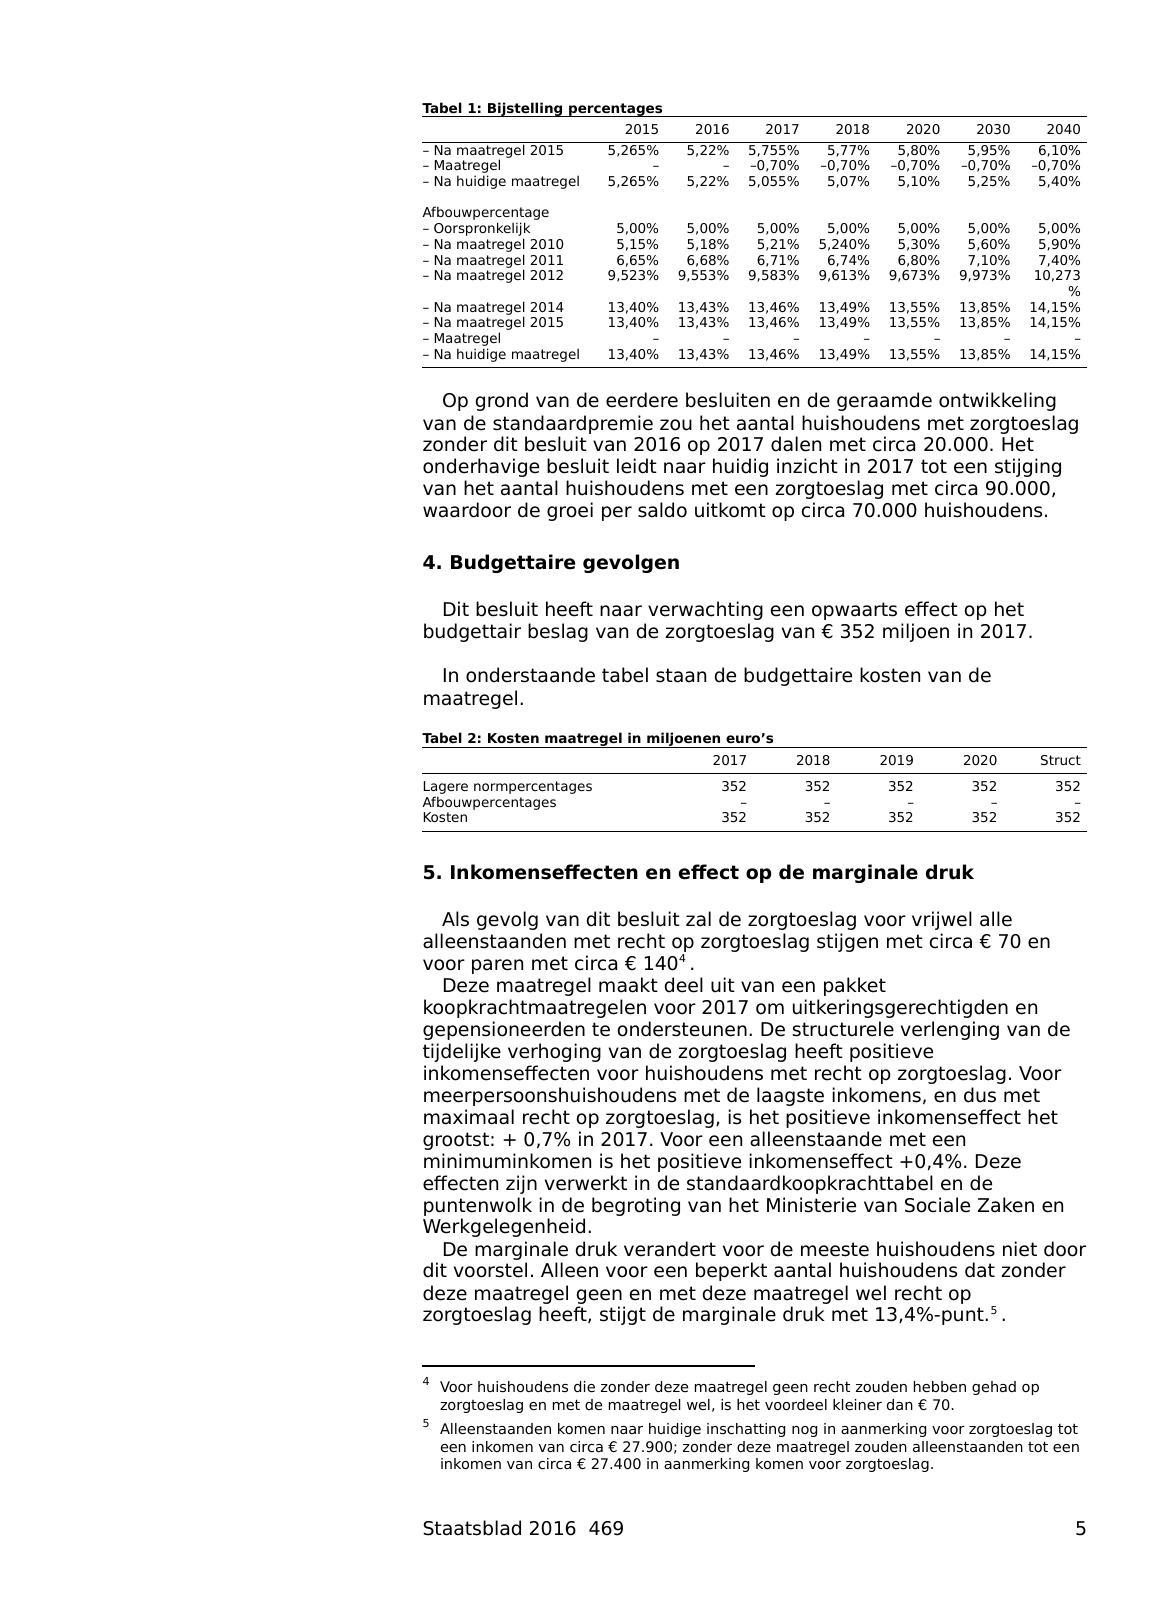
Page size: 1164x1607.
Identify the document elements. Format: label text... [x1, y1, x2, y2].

table_cell 352 [836, 810, 919, 831]
table_cell – Maatregel [422, 331, 594, 347]
table_cell 5,265% [595, 143, 665, 158]
table_cell 2019 [836, 748, 919, 773]
table_cell 13,43% [665, 300, 735, 315]
table_header Tabel 2: Kosten maatregel in miljoenen euro’s [422, 731, 1087, 747]
table_cell [1016, 190, 1087, 205]
table_cell 9,613% [805, 268, 876, 299]
table_cell 5,22% [665, 143, 735, 158]
table_cell – [595, 331, 665, 347]
table_cell [876, 190, 946, 205]
table_cell [805, 190, 876, 205]
table_cell – Na maatregel 2015 [422, 315, 594, 331]
text Als gevolg van dit besluit zal de zorgtoeslag voor vrijwel alle alleenstaanden met recht op zorgtoeslag stijgen met circa € 70 en voor paren met circa € 140. [422, 909, 1087, 975]
table_cell 5,10% [876, 174, 946, 189]
table_cell – Maatregel [422, 158, 594, 174]
table_cell 5,95% [946, 143, 1016, 158]
table_cell 9,673% [876, 268, 946, 299]
table_cell 13,85% [946, 315, 1016, 331]
table_cell [805, 205, 876, 221]
table_cell – Na maatregel 2014 [422, 300, 594, 315]
table_cell – Na huidige maatregel [422, 347, 594, 367]
table_cell 13,40% [595, 315, 665, 331]
table_cell 13,46% [735, 347, 805, 367]
table_cell – [735, 331, 805, 347]
table_cell 5,265% [595, 174, 665, 189]
table_cell 6,71% [735, 253, 805, 268]
text Alleenstaanden komen naar huidige inschatting nog in aanmerking voor zorgtoeslag tot een inkomen van circa € 27.900; zonder deze maatregel zouden alleenstaanden tot een inkomen van circa € 27.400 in aanmerking komen voor zorgtoeslag. [422, 1417, 1087, 1473]
table_cell 7,10% [946, 253, 1016, 268]
table_cell [665, 190, 735, 205]
table_cell 5,18% [665, 237, 735, 252]
table_cell 13,85% [946, 300, 1016, 315]
table_cell 2040 [1016, 117, 1087, 142]
table_cell 13,49% [805, 347, 876, 367]
table_cell [595, 205, 665, 221]
table_cell 9,553% [665, 268, 735, 299]
table_cell [422, 748, 669, 773]
table_cell – [665, 331, 735, 347]
table_cell 13,43% [665, 347, 735, 367]
table_header Tabel 1: Bijstelling percentages [422, 100, 1087, 116]
table_cell – Na maatregel 2012 [422, 268, 594, 299]
table_cell [422, 190, 594, 205]
table_cell 5,40% [1016, 174, 1087, 189]
table_cell [735, 205, 805, 221]
text Op grond van de eerdere besluiten en de geraamde ontwikkeling van de standaardpremie zou het aantal huishoudens met zorgtoeslag zonder dit besluit van 2016 op 2017 dalen met circa 20.000. Het onderhavige besluit leidt naar huidig inzicht in 2017 tot een stijging van het aantal huishoudens met een zorgtoeslag met circa 90.000, waardoor de groei per saldo uitkomt op circa 70.000 huishoudens. [422, 390, 1087, 522]
table_cell 9,523% [595, 268, 665, 299]
text Deze maatregel maakt deel uit van een pakket koopkrachtmaatregelen voor 2017 om uitkeringsgerechtigden en gepensioneerden te ondersteunen. De structurele verlenging van de tijdelijke verhoging van de zorgtoeslag heeft positieve inkomenseffecten voor huishoudens met recht op zorgtoeslag. Voor meerpersoonshuishoudens met de laagste inkomens, en dus met maximaal recht op zorgtoeslag, is het positieve inkomenseffect het grootst: + 0,7% in 2017. Voor een alleenstaande met een minimuminkomen is het positieve inkomenseffect +0,4%. Deze effecten zijn verwerkt in de standaardkoopkrachttabel en de puntenwolk in de begroting van het Ministerie van Sociale Zaken en Werkgelegenheid. [422, 975, 1087, 1238]
table_cell 13,46% [735, 315, 805, 331]
table_cell 5,240% [805, 237, 876, 252]
table_cell Kosten [422, 810, 669, 831]
table_cell 6,65% [595, 253, 665, 268]
table_cell 13,55% [876, 300, 946, 315]
table_cell [876, 205, 946, 221]
table_cell – Oorspronkelijk [422, 221, 594, 237]
table_cell 6,74% [805, 253, 876, 268]
table_cell 352 [753, 810, 836, 831]
table_cell – [946, 331, 1016, 347]
table_cell 352 [920, 810, 1003, 831]
table_cell [665, 205, 735, 221]
table_cell Afbouwpercentages [422, 795, 669, 810]
table_cell 14,15% [1016, 300, 1087, 315]
table_cell –0,70% [805, 158, 876, 174]
table_cell 13,49% [805, 315, 876, 331]
table_cell 6,68% [665, 253, 735, 268]
table_cell – Na huidige maatregel [422, 174, 594, 189]
table_cell 2017 [669, 748, 753, 773]
table_cell 2020 [876, 117, 946, 142]
table_cell 5,00% [1016, 221, 1087, 237]
table_cell 352 [1003, 774, 1087, 794]
text De marginale druk verandert voor de meeste huishoudens niet door dit voorstel. Alleen voor een beperkt aantal huishoudens dat zonder deze maatregel geen en met deze maatregel wel recht op zorgtoeslag heeft, stijgt de marginale druk met 13,4%-punt.. [422, 1238, 1087, 1326]
table_cell – [876, 331, 946, 347]
table_cell [1016, 205, 1087, 221]
table_cell 2016 [665, 117, 735, 142]
table_cell – [665, 158, 735, 174]
table_cell 352 [669, 810, 753, 831]
table_cell 13,85% [946, 347, 1016, 367]
subtitle 4. Budgettaire gevolgen [422, 552, 1087, 574]
table_cell 5,60% [946, 237, 1016, 252]
table_cell 352 [669, 774, 753, 794]
table_cell 2030 [946, 117, 1016, 142]
table_cell [735, 190, 805, 205]
table_cell – [1003, 795, 1087, 810]
table_cell 2018 [753, 748, 836, 773]
table_cell 5,755% [735, 143, 805, 158]
table_cell – Na maatregel 2010 [422, 237, 594, 252]
table_cell 5,30% [876, 237, 946, 252]
table_cell – [669, 795, 753, 810]
table_cell – [1016, 331, 1087, 347]
table_cell 5,21% [735, 237, 805, 252]
table_cell – [595, 158, 665, 174]
table_cell 352 [836, 774, 919, 794]
table_cell – Na maatregel 2015 [422, 143, 594, 158]
table_cell 7,40% [1016, 253, 1087, 268]
table_cell 5,77% [805, 143, 876, 158]
table_cell 5,25% [946, 174, 1016, 189]
table_cell 5,00% [805, 221, 876, 237]
table_cell Afbouwpercentage [422, 205, 594, 221]
table_cell 5,00% [946, 221, 1016, 237]
table_cell 5,22% [665, 174, 735, 189]
table_cell 352 [753, 774, 836, 794]
table_cell [595, 190, 665, 205]
table_cell –0,70% [1016, 158, 1087, 174]
table_cell 10,273% [1016, 268, 1087, 299]
table_cell – [753, 795, 836, 810]
table_cell –0,70% [735, 158, 805, 174]
table_cell 2017 [735, 117, 805, 142]
table_cell – [920, 795, 1003, 810]
table_cell 2015 [595, 117, 665, 142]
table_cell 5,15% [595, 237, 665, 252]
table_cell 5,00% [665, 221, 735, 237]
table_cell 352 [920, 774, 1003, 794]
table_cell 5,80% [876, 143, 946, 158]
table_cell 13,49% [805, 300, 876, 315]
table_cell 14,15% [1016, 347, 1087, 367]
table_cell Lagere normpercentages [422, 774, 669, 794]
subtitle 5. Inkomenseffecten en effect op de marginale druk [422, 862, 1087, 884]
table_cell [946, 190, 1016, 205]
table_cell 14,15% [1016, 315, 1087, 331]
table_cell 6,10% [1016, 143, 1087, 158]
text Dit besluit heeft naar verwachting een opwaarts effect op het budgettair beslag van de zorgtoeslag van € 352 miljoen in 2017. [422, 599, 1087, 643]
text Voor huishoudens die zonder deze maatregel geen recht zouden hebben gehad op zorgtoeslag en met de maatregel wel, is het voordeel kleiner dan € 70. [422, 1375, 1087, 1414]
table_cell –0,70% [946, 158, 1016, 174]
table_cell 2018 [805, 117, 876, 142]
table_cell 5,07% [805, 174, 876, 189]
table_cell 9,973% [946, 268, 1016, 299]
table_cell 352 [1003, 810, 1087, 831]
table_cell 5,00% [735, 221, 805, 237]
table_cell 13,40% [595, 300, 665, 315]
table_cell 13,46% [735, 300, 805, 315]
table_cell 5,00% [876, 221, 946, 237]
table_cell [422, 117, 594, 142]
text In onderstaande tabel staan de budgettaire kosten van de maatregel. [422, 665, 1087, 709]
table_cell 5,055% [735, 174, 805, 189]
table_cell 9,583% [735, 268, 805, 299]
table_cell 13,55% [876, 347, 946, 367]
table_cell – [836, 795, 919, 810]
table_cell 13,55% [876, 315, 946, 331]
table_cell Struct [1003, 748, 1087, 773]
table_cell – [805, 331, 876, 347]
table_cell 5,00% [595, 221, 665, 237]
table_cell 6,80% [876, 253, 946, 268]
table_cell [946, 205, 1016, 221]
table_cell 2020 [920, 748, 1003, 773]
table_cell 5,90% [1016, 237, 1087, 252]
table_cell 13,40% [595, 347, 665, 367]
table_cell 13,43% [665, 315, 735, 331]
table_cell –0,70% [876, 158, 946, 174]
table_cell – Na maatregel 2011 [422, 253, 594, 268]
